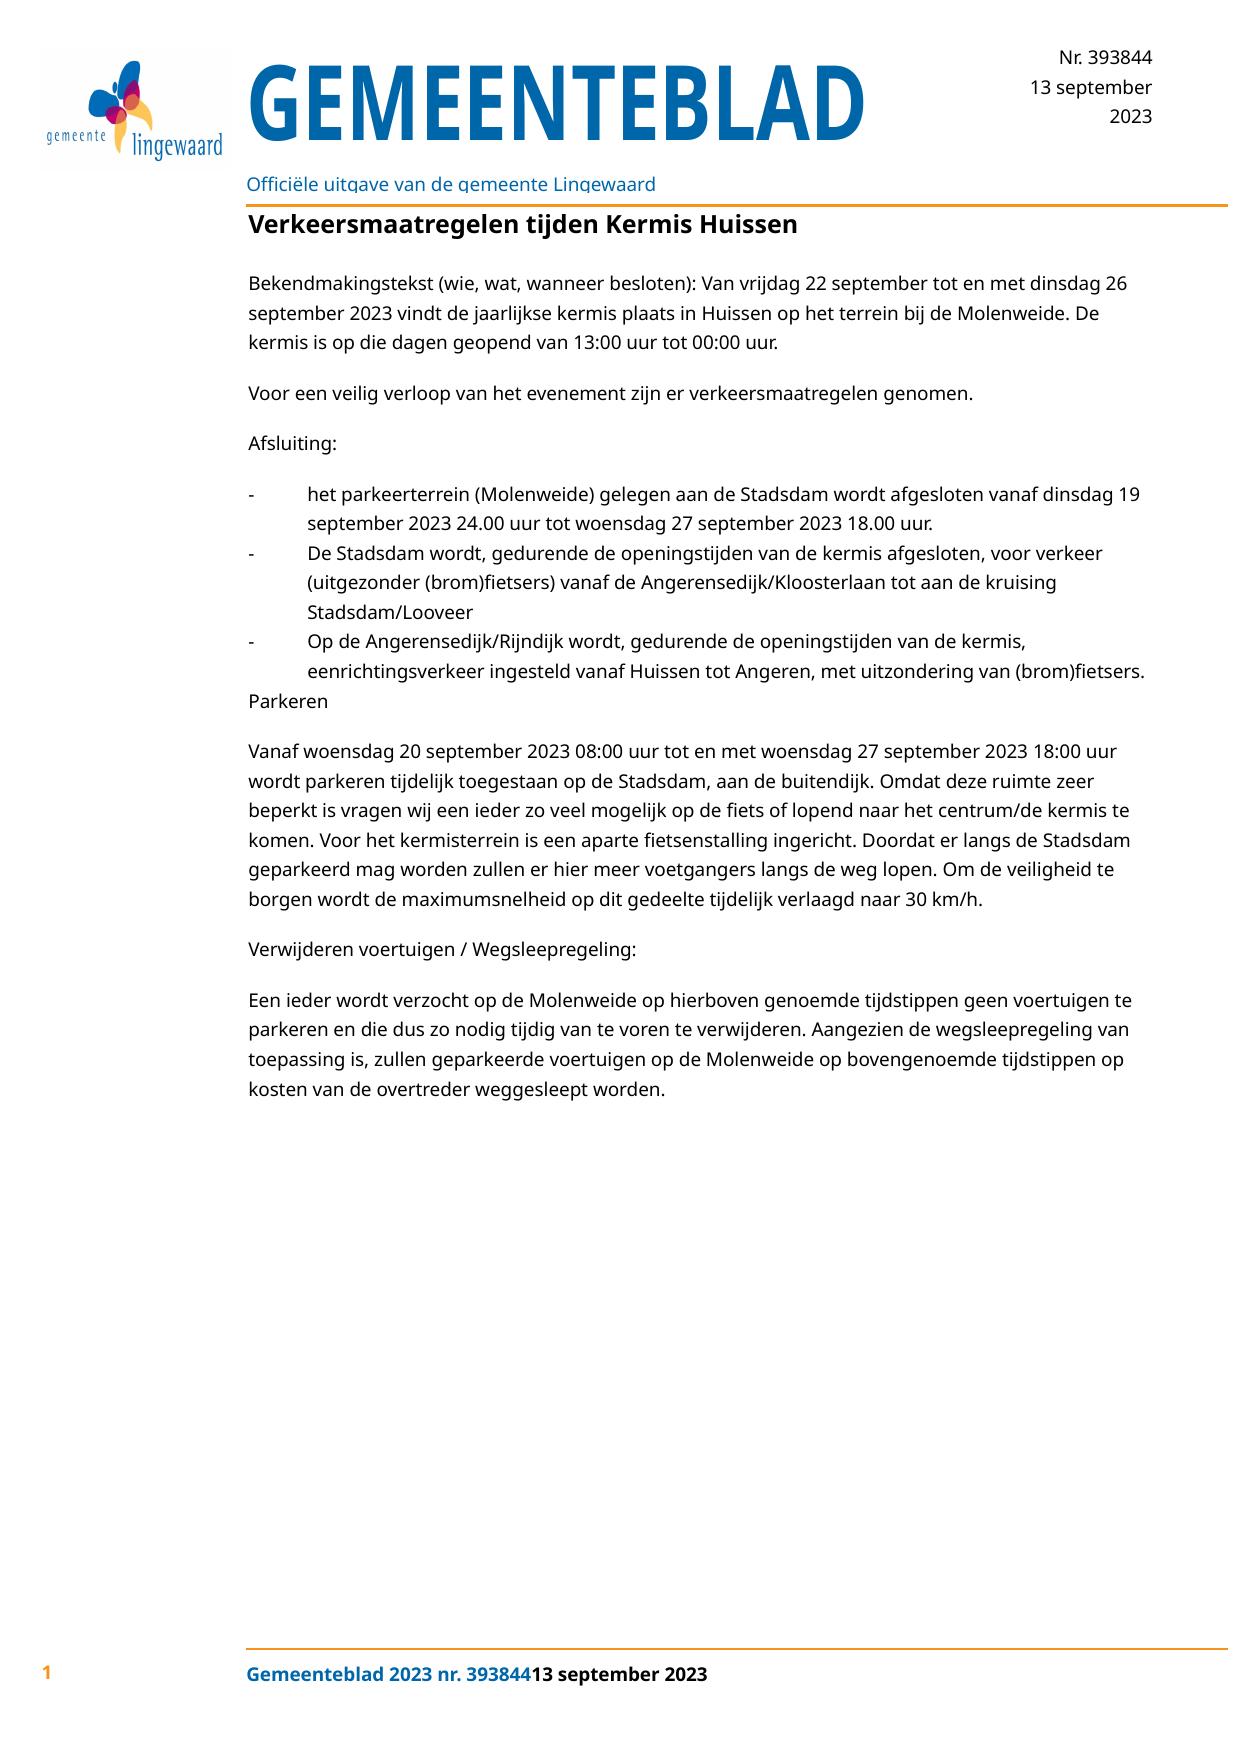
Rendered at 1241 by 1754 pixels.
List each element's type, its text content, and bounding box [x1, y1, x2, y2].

text Parkeren [248, 688, 1152, 713]
text Voor een veilig verloop van het evenement zijn er verkeersmaatregelen genomen. [248, 380, 1152, 406]
text Verwijderen voertuigen / Wegsleepregeling: [248, 937, 1152, 962]
text Verkeersmaatregelen tijden Kermis Huissen [248, 207, 1152, 241]
picture [41, 47, 231, 172]
text Vanaf woensdag 20 september 2023 08:00 uur tot en met woensdag 27 september 2023 18:00 uur wordt parkeren tijdelijk toegestaan op de Stadsdam, aan de buitendijk. Omdat deze ruimte zeer beperkt is vragen wij een ieder zo veel mogelijk op de fiets of lopend naar het centrum/de kermis te komen. Voor het kermisterrein is een aparte fietsenstalling ingericht. Doordat er langs de Stadsdam geparkeerd mag worden zullen er hier meer voetgangers langs de weg lopen. Om de veiligheid te borgen wordt de maximumsnelheid op dit gedeelte tijdelijk verlaagd naar 30 km/h. [248, 738, 1152, 912]
list Op de Angerensedijk/Rijndijk wordt, gedurende de openingstijden van de kermis, eenrichtingsverkeer ingesteld vanaf Huissen tot Angeren, met uitzondering van (brom)fietsers. [248, 629, 1152, 684]
text Een ieder wordt verzocht op de Molenweide op hierboven genoemde tijdstippen geen voertuigen te parkeren en die dus zo nodig tijdig van te voren te verwijderen. Aangezien de wegsleepregeling van toepassing is, zullen geparkeerde voertuigen op de Molenweide op bovengenoemde tijdstippen op kosten van de overtreder weggesleept worden. [248, 987, 1152, 1101]
list het parkeerterrein (Molenweide) gelegen aan de Stadsdam wordt afgesloten vanaf dinsdag 19 september 2023 24.00 uur tot woensdag 27 september 2023 18.00 uur. [248, 481, 1152, 536]
text Bekendmakingstekst (wie, wat, wanneer besloten): Van vrijdag 22 september tot en met dinsdag 26 september 2023 vindt de jaarlijkse kermis plaats in Huissen op het terrein bij de Molenweide. De kermis is op die dagen geopend van 13:00 uur tot 00:00 uur. [248, 270, 1152, 355]
list De Stadsdam wordt, gedurende de openingstijden van de kermis afgesloten, voor verkeer (uitgezonder (brom)fietsers) vanaf de Angerensedijk/Kloosterlaan tot aan de kruising Stadsdam/Looveer [248, 540, 1152, 625]
text Afsluiting: [248, 430, 1152, 456]
